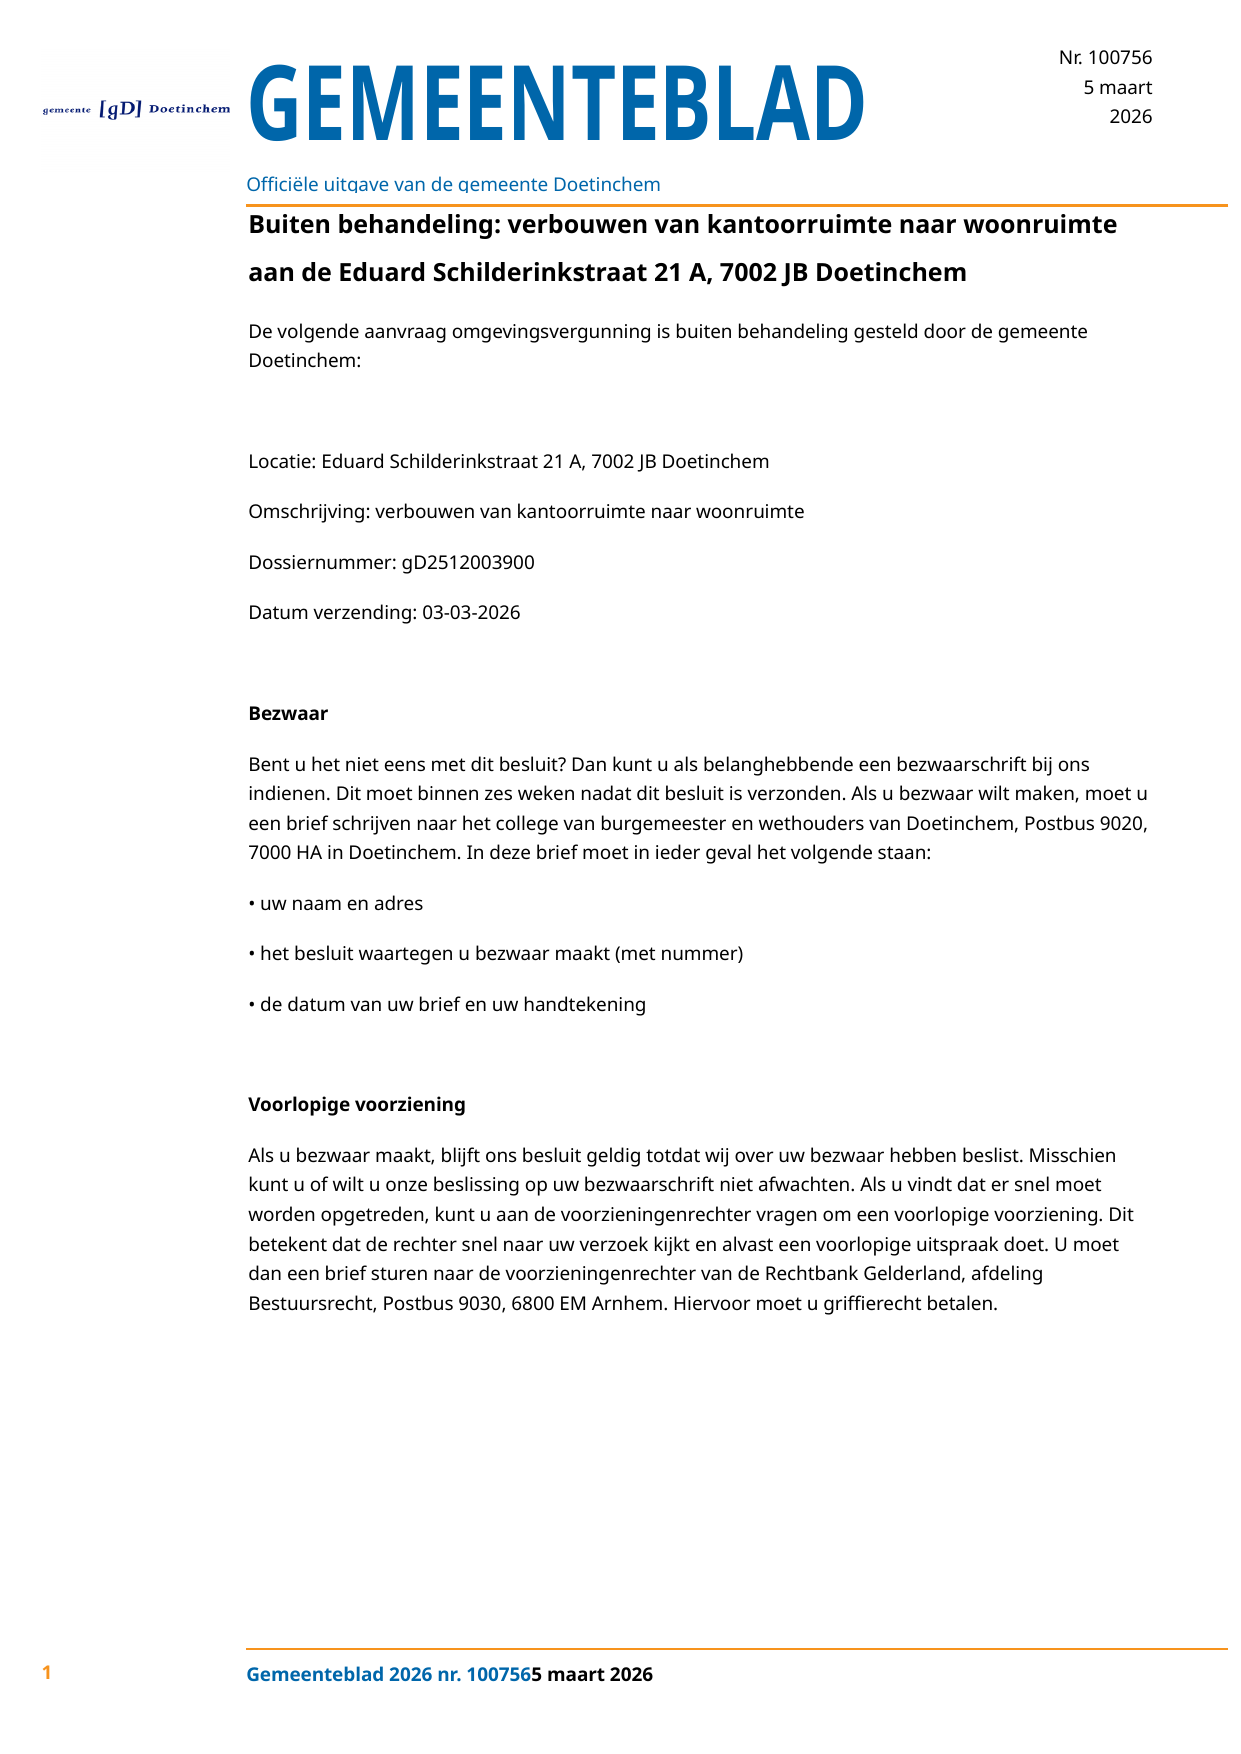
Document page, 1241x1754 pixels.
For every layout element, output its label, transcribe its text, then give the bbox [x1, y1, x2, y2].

text Voorlopige voorziening [248, 1092, 1152, 1117]
text • het besluit waartegen u bezwaar maakt (met nummer) [248, 940, 1152, 966]
text Als u bezwaar maakt, blijft ons besluit geldig totdat wij over uw bezwaar hebben beslist. Misschien kunt u of wilt u onze beslissing op uw bezwaarschrift niet afwachten. Als u vindt dat er snel moet worden opgetreden, kunt u aan de voorzieningenrechter vragen om een voorlopige voorziening. Dit betekent dat de rechter snel naar uw verzoek kijkt en alvast een voorlopige uitspraak doet. U moet dan een brief sturen naar de voorzieningenrechter van de Rechtbank Gelderland, afdeling Bestuursrecht, Postbus 9030, 6800 EM Arnhem. Hiervoor moet u griffierecht betalen. [248, 1142, 1152, 1316]
text Buiten behandeling: verbouwen van kantoorruimte naar woonruimte aan de Eduard Schilderinkstraat 21 A, 7002 JB Doetinchem [248, 207, 1152, 288]
text Datum verzending: 03-03-2026 [248, 599, 1152, 625]
text Omschrijving: verbouwen van kantoorruimte naar woonruimte [248, 499, 1152, 524]
text Locatie: Eduard Schilderinkstraat 21 A, 7002 JB Doetinchem [248, 448, 1152, 474]
text De volgende aanvraag omgevingsvergunning is buiten behandeling gesteld door de gemeente Doetinchem: [248, 318, 1152, 373]
text Dossiernummer: gD2512003900 [248, 549, 1152, 575]
text • de datum van uw brief en uw handtekening [248, 991, 1152, 1017]
picture [41, 47, 231, 172]
text Bent u het niet eens met dit besluit? Dan kunt u als belanghebbende een bezwaarschrift bij ons indienen. Dit moet binnen zes weken nadat dit besluit is verzonden. Als u bezwaar wilt maken, moet u een brief schrijven naar het college van burgemeester en wethouders van Doetinchem, Postbus 9020, 7000 HA in Doetinchem. In deze brief moet in ieder geval het volgende staan: [248, 751, 1152, 865]
text Bezwaar [248, 700, 1152, 726]
text • uw naam en adres [248, 890, 1152, 916]
